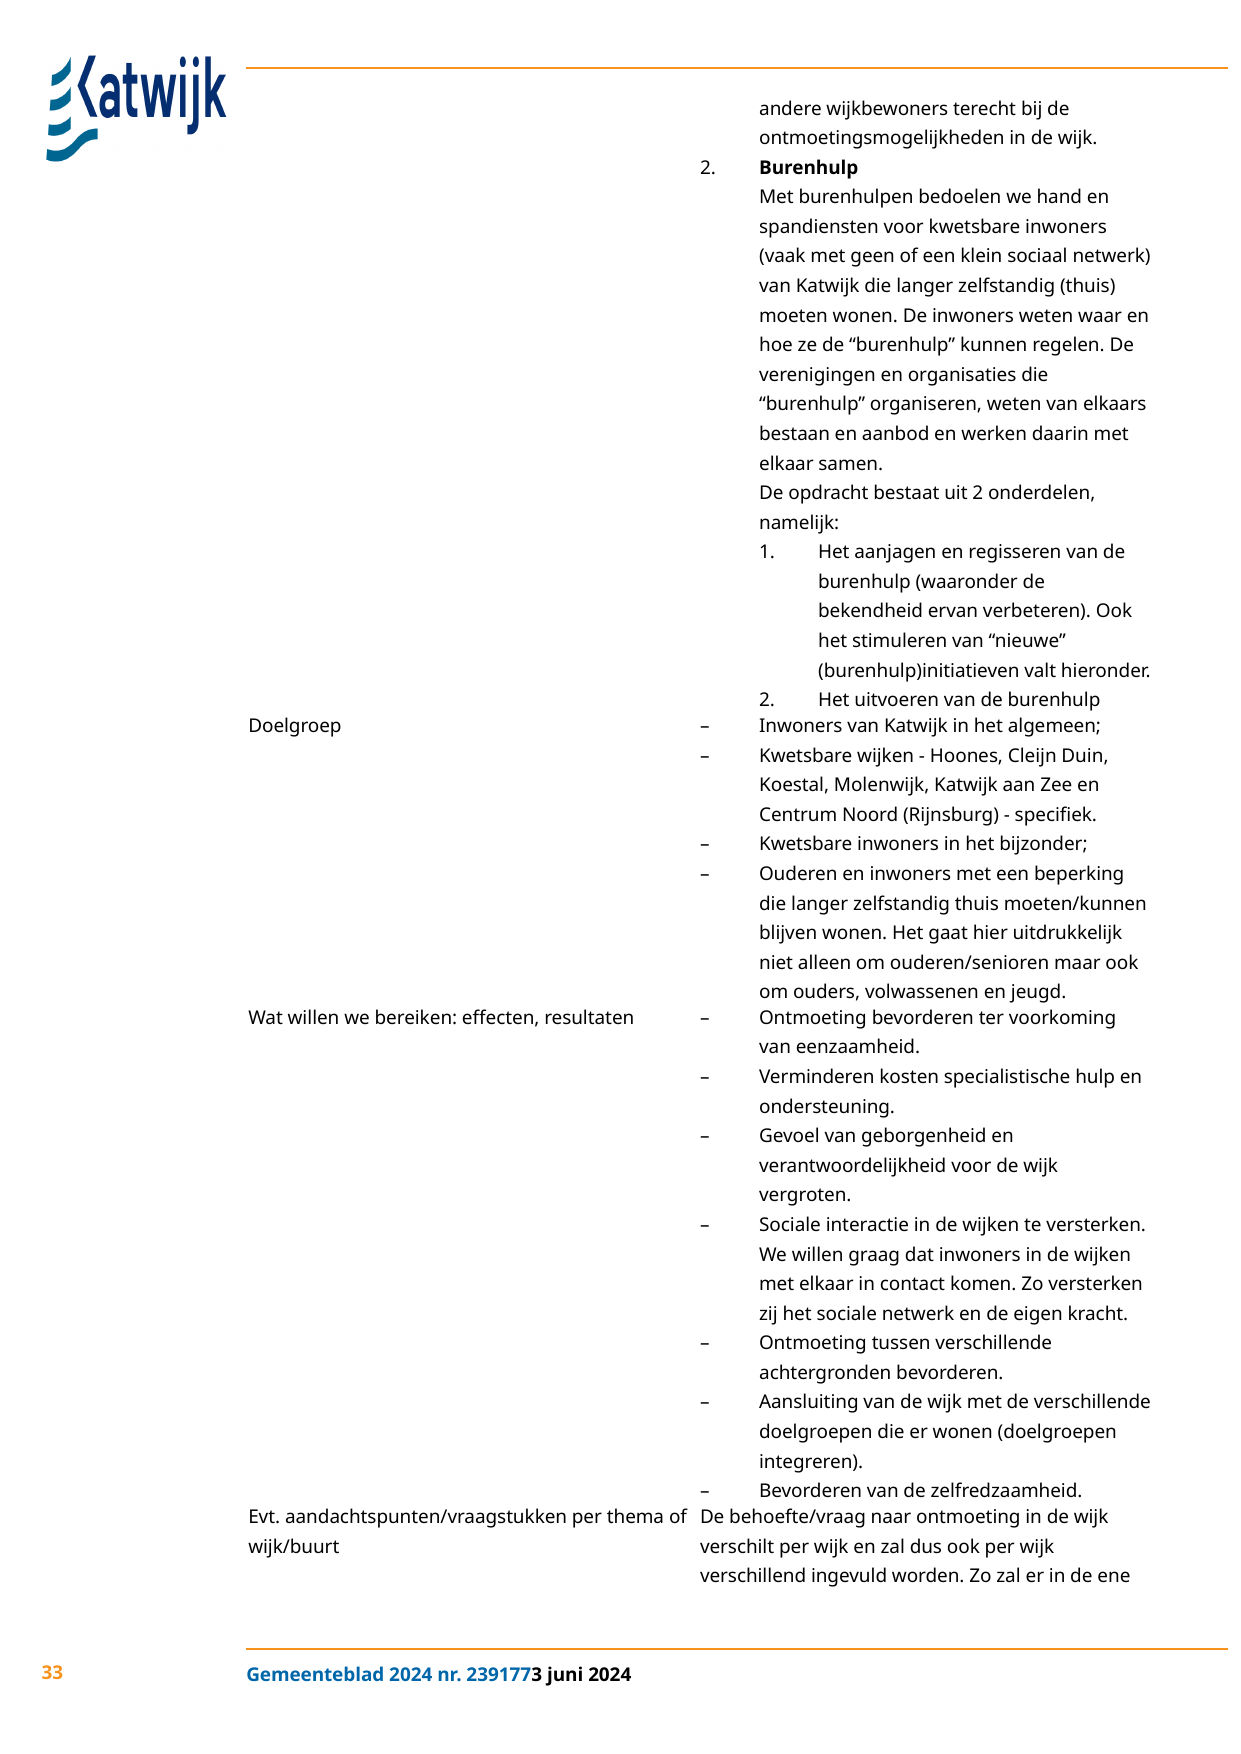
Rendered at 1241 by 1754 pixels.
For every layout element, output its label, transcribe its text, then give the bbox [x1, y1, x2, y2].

table_cell Ontmoeting bevorderen ter voorkoming van eenzaamheid. Verminderen kosten specialistische hulp en ondersteuning. Gevoel van geborgenheid en verantwoordelijkheid voor de wijk vergroten. Sociale interactie in de wijken te versterken. We willen graag dat inwoners in de wijken met elkaar in contact komen. Zo versterken zij het sociale netwerk en de eigen kracht. Ontmoeting tussen verschillende achtergronden bevorderen. Aansluiting van de wijk met de verschillende doelgroepen die er wonen (doelgroepen integreren). Bevorderen van de zelfredzaamheid. [700, 1004, 1152, 1503]
picture [41, 47, 231, 172]
table_cell Doelgroep [248, 712, 700, 1004]
table_cell Wat willen we bereiken: effecten, resultaten [248, 1004, 700, 1503]
table_cell andere wijkbewoners terecht bij de ontmoetingsmogelijkheden in de wijk. Burenhulp Met burenhulpen bedoelen we hand en spandiensten voor kwetsbare inwoners (vaak met geen of een klein sociaal netwerk) van Katwijk die langer zelfstandig (thuis) moeten wonen. De inwoners weten waar en hoe ze de “burenhulp” kunnen regelen. De verenigingen en organisaties die “burenhulp” organiseren, weten van elkaars bestaan en aanbod en werken daarin met elkaar samen. De opdracht bestaat uit 2 onderdelen, namelijk: Het aanjagen en regisseren van de burenhulp (waaronder de bekendheid ervan verbeteren). Ook het stimuleren van “nieuwe” (burenhulp)initiatieven valt hieronder. Het uitvoeren van de burenhulp [700, 95, 1152, 712]
table_cell Inwoners van Katwijk in het algemeen; Kwetsbare wijken - Hoones, Cleijn Duin, Koestal, Molenwijk, Katwijk aan Zee en Centrum Noord (Rijnsburg) - specifiek. Kwetsbare inwoners in het bijzonder; Ouderen en inwoners met een beperking die langer zelfstandig thuis moeten/kunnen blijven wonen. Het gaat hier uitdrukkelijk niet alleen om ouderen/senioren maar ook om ouders, volwassenen en jeugd. [700, 712, 1152, 1004]
table_cell De behoefte/vraag naar ontmoeting in de wijk verschilt per wijk en zal dus ook per wijk verschillend ingevuld worden. Zo zal er in de ene [700, 1503, 1152, 1588]
table_cell [248, 95, 700, 712]
table_cell Evt. aandachtspunten/vraagstukken per thema of wijk/buurt [248, 1503, 700, 1588]
